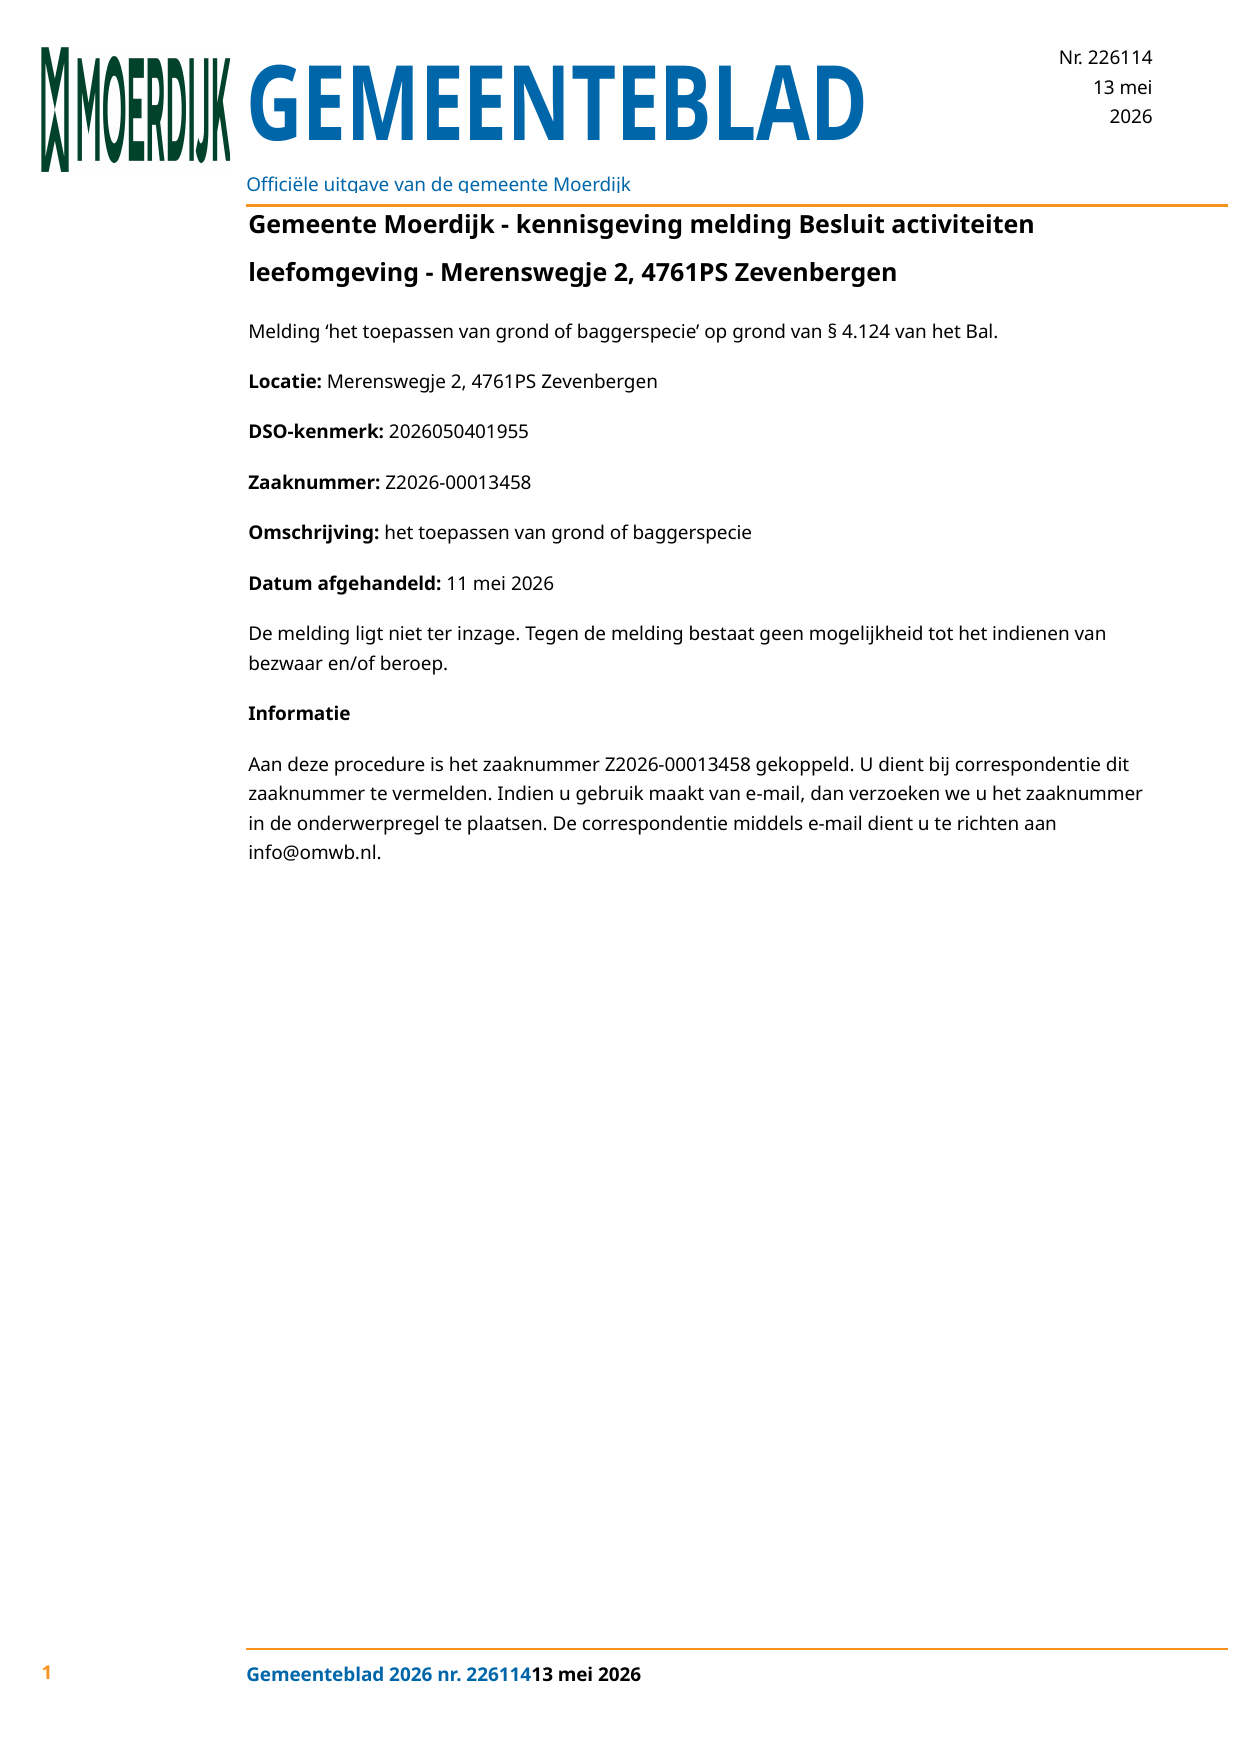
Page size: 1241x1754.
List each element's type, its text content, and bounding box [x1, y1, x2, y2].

text Datum afgehandeld: 11 mei 2026 [248, 570, 1152, 596]
text Locatie: Merenswegje 2, 4761PS Zevenbergen [248, 368, 1152, 394]
text De melding ligt niet ter inzage. Tegen de melding bestaat geen mogelijkheid tot het indienen van bezwaar en/of beroep. [248, 620, 1152, 676]
text Melding ‘het toepassen van grond of baggerspecie’ op grond van § 4.124 van het Bal. [248, 318, 1152, 344]
text DSO-kenmerk: 2026050401955 [248, 419, 1152, 444]
picture [41, 47, 231, 172]
text Aan deze procedure is het zaaknummer Z2026-00013458 gekoppeld. U dient bij correspondentie dit zaaknummer te vermelden. Indien u gebruik maakt van e-mail, dan verzoeken we u het zaaknummer in de onderwerpregel te plaatsen. De correspondentie middels e-mail dient u te richten aan info@omwb.nl. [248, 751, 1152, 865]
text Zaaknummer: Z2026-00013458 [248, 469, 1152, 495]
text Informatie [248, 700, 1152, 726]
text Gemeente Moerdijk - kennisgeving melding Besluit activiteiten leefomgeving - Merenswegje 2, 4761PS Zevenbergen [248, 207, 1152, 288]
text Omschrijving: het toepassen van grond of baggerspecie [248, 519, 1152, 545]
